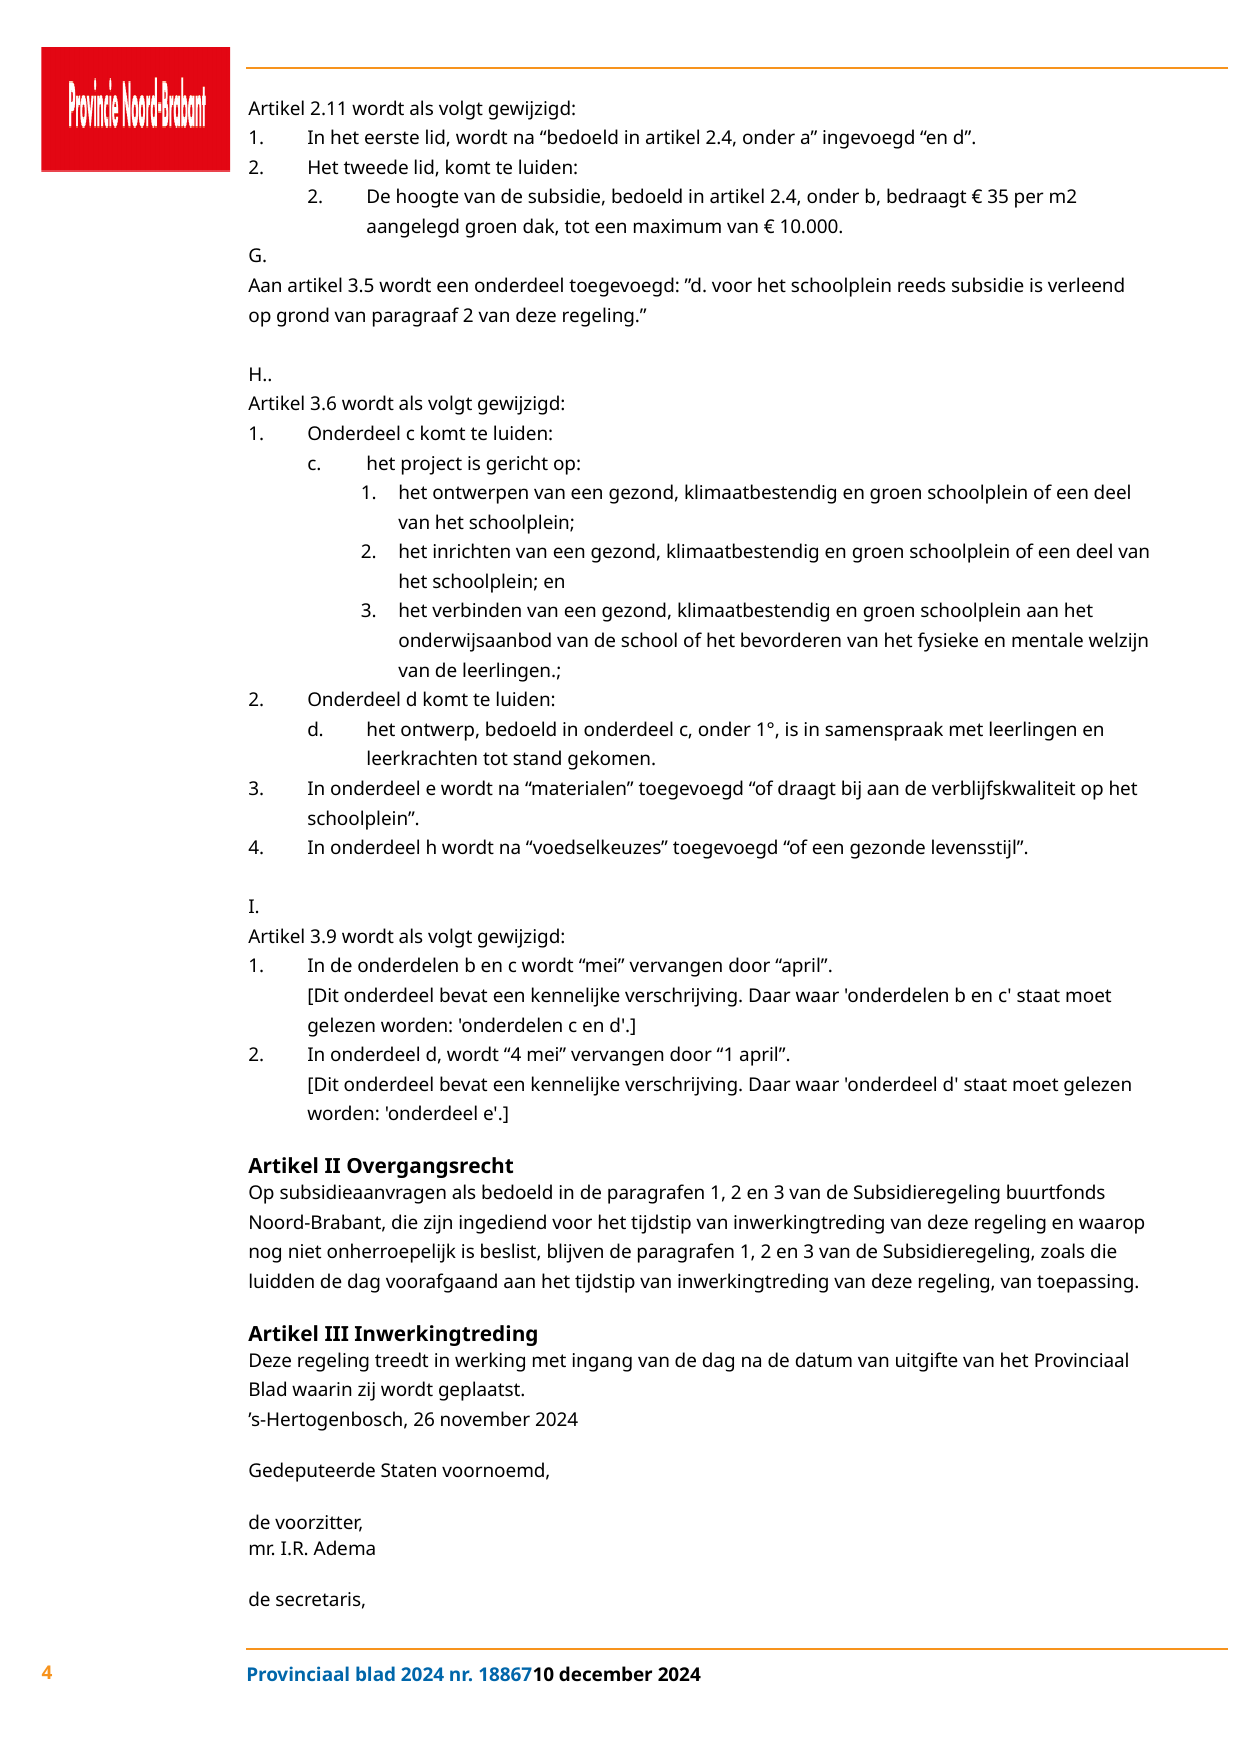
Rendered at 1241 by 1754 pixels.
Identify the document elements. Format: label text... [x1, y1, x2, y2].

list het ontwerpen van een gezond, klimaatbestendig en groen schoolplein of een deel van het schoolplein; [361, 479, 1152, 535]
text Deze regeling treedt in werking met ingang van de dag na de datum van uitgifte van het Provinciaal Blad waarin zij wordt geplaatst. [248, 1347, 1152, 1402]
text Artikel II Overgangsrecht [248, 1151, 1152, 1179]
list [Dit onderdeel bevat een kennelijke verschrijving. Daar waar 'onderdelen b en c' staat moet gelezen worden: 'onderdelen c en d'.] [248, 982, 1152, 1038]
text Artikel 2.11 wordt als volgt gewijzigd: [248, 95, 1152, 121]
text Artikel 3.9 wordt als volgt gewijzigd: [248, 923, 1152, 949]
text G. [248, 243, 1152, 268]
list In onderdeel h wordt na “voedselkeuzes” toegevoegd “of een gezonde levensstijl”. [248, 834, 1152, 860]
list Het tweede lid, komt te luiden: [248, 154, 1152, 180]
text I. [248, 893, 1152, 919]
list In de onderdelen b en c wordt “mei” vervangen door “april”. [248, 953, 1152, 978]
text Aan artikel 3.5 wordt een onderdeel toegevoegd: ”d. voor het schoolplein reeds subsidie is verleend op grond van paragraaf 2 van deze regeling.” [248, 272, 1152, 328]
list De hoogte van de subsidie, bedoeld in artikel 2.4, onder b, bedraagt € 35 per m2 aangelegd groen dak, tot een maximum van € 10.000. [307, 183, 1152, 239]
list het verbinden van een gezond, klimaatbestendig en groen schoolplein aan het onderwijsaanbod van de school of het bevorderen van het fysieke en mentale welzijn van de leerlingen.; [361, 598, 1152, 683]
text de voorzitter, [248, 1509, 1152, 1535]
list [Dit onderdeel bevat een kennelijke verschrijving. Daar waar 'onderdeel d' staat moet gelezen worden: 'onderdeel e'.] [248, 1071, 1152, 1126]
text Op subsidieaanvragen als bedoeld in de paragrafen 1, 2 en 3 van de Subsidieregeling buurtfonds Noord-Brabant, die zijn ingediend voor het tijdstip van inwerkingtreding van deze regeling en waarop nog niet onherroepelijk is beslist, blijven de paragrafen 1, 2 en 3 van de Subsidieregeling, zoals die luidden de dag voorafgaand aan het tijdstip van inwerkingtreding van deze regeling, van toepassing. [248, 1179, 1152, 1294]
list het ontwerp, bedoeld in onderdeel c, onder 1°, is in samenspraak met leerlingen en leerkrachten tot stand gekomen. [307, 716, 1152, 771]
text H.. [248, 361, 1152, 387]
list het inrichten van een gezond, klimaatbestendig en groen schoolplein of een deel van het schoolplein; en [361, 538, 1152, 594]
list In het eerste lid, wordt na “bedoeld in artikel 2.4, onder a” ingevoegd “en d”. [248, 124, 1152, 150]
list In onderdeel e wordt na “materialen” toegevoegd “of draagt bij aan de verblijfskwaliteit op het schoolplein”. [248, 775, 1152, 831]
picture [41, 47, 231, 172]
text Gedeputeerde Staten voornoemd, [248, 1458, 1152, 1483]
list Onderdeel c komt te luiden: [248, 420, 1152, 446]
list In onderdeel d, wordt “4 mei” vervangen door “1 april”. [248, 1041, 1152, 1067]
text ’s-Hertogenbosch, 26 november 2024 [248, 1406, 1152, 1432]
text de secretaris, [248, 1586, 1152, 1612]
list Onderdeel d komt te luiden: [248, 686, 1152, 712]
text Artikel 3.6 wordt als volgt gewijzigd: [248, 391, 1152, 416]
text mr. I.R. Adema [248, 1535, 1152, 1561]
text Artikel III Inwerkingtreding [248, 1319, 1152, 1347]
list het project is gericht op: [307, 450, 1152, 476]
